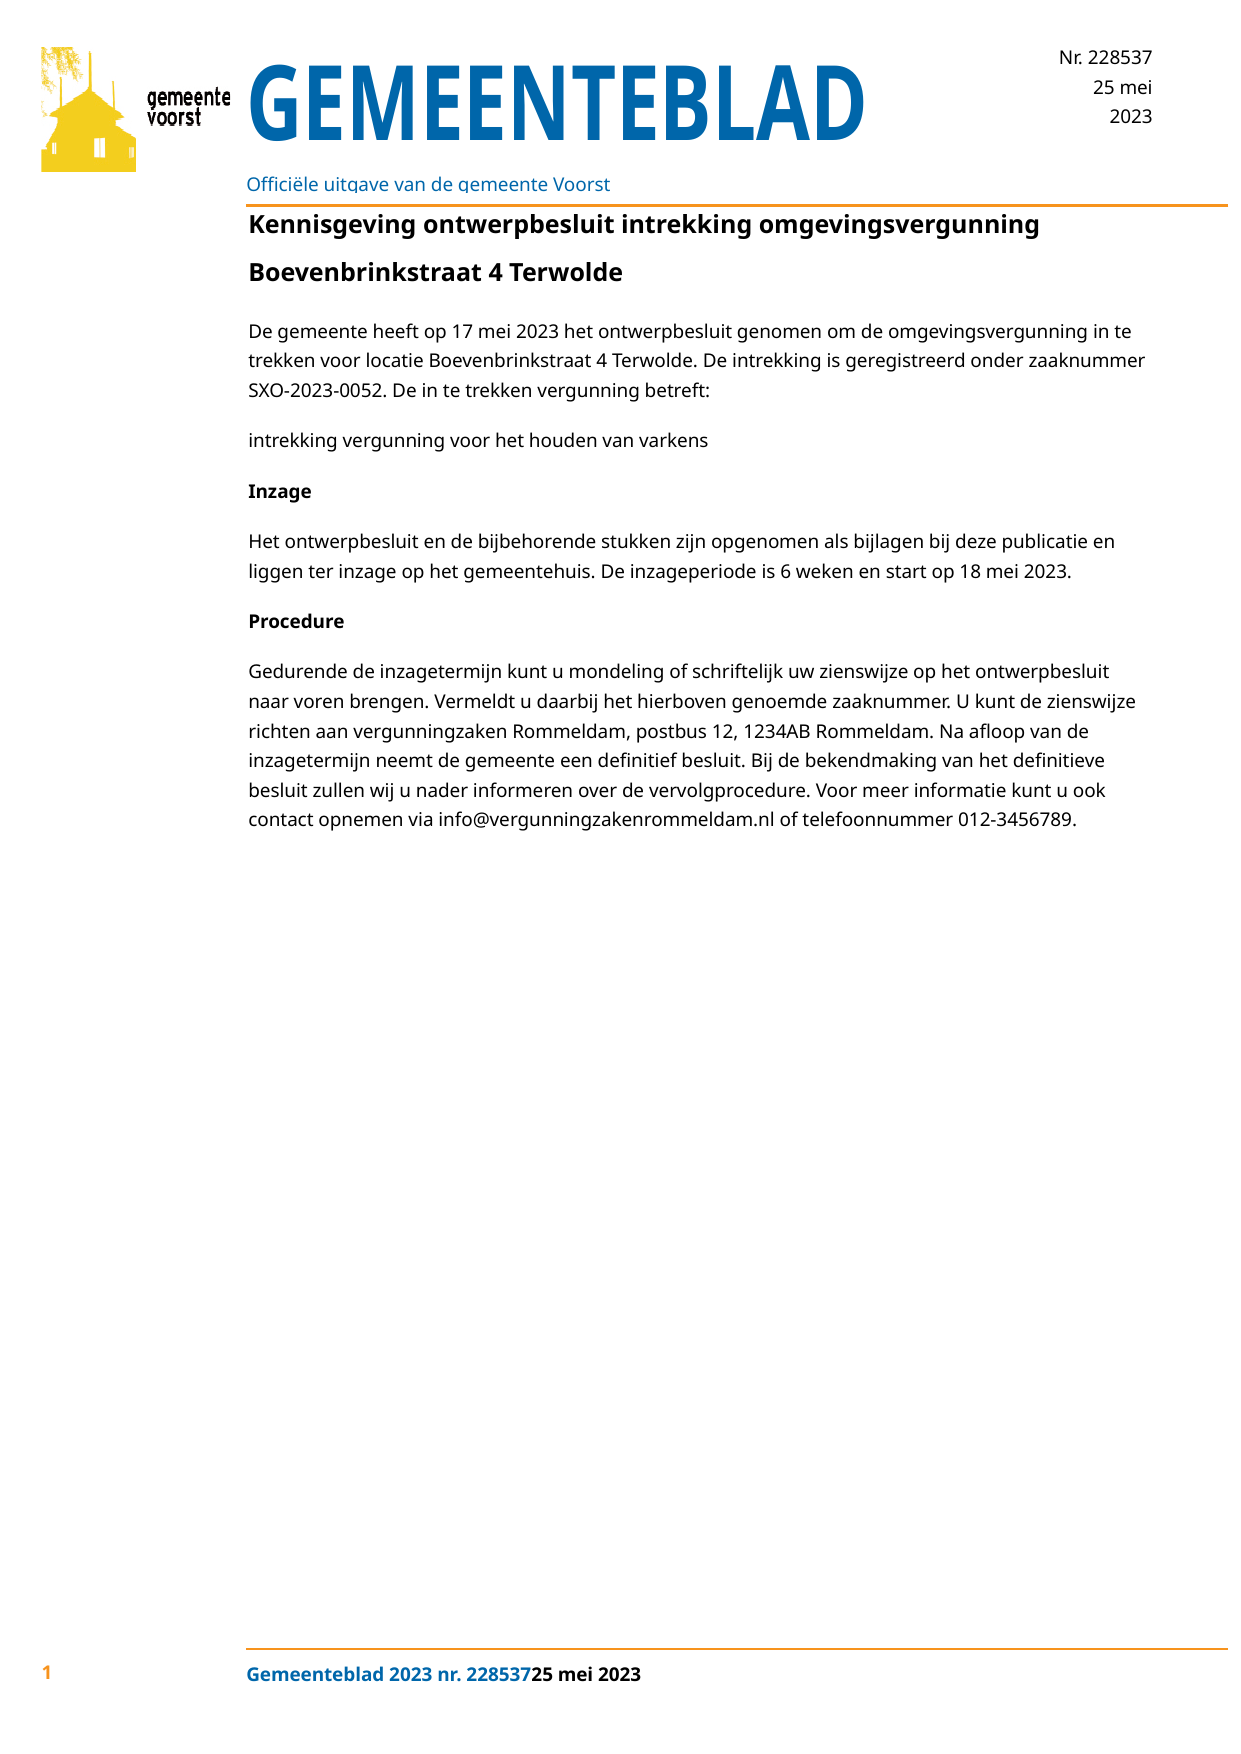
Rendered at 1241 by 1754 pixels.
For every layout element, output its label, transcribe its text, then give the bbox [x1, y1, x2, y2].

text Kennisgeving ontwerpbesluit intrekking omgevingsvergunning Boevenbrinkstraat 4 Terwolde [248, 207, 1152, 288]
picture [41, 47, 231, 172]
text Gedurende de inzagetermijn kunt u mondeling of schriftelijk uw zienswijze op het ontwerpbesluit naar voren brengen. Vermeldt u daarbij het hierboven genoemde zaaknummer. U kunt de zienswijze richten aan vergunningzaken Rommeldam, postbus 12, 1234AB Rommeldam. Na afloop van de inzagetermijn neemt de gemeente een definitief besluit. Bij de bekendmaking van het definitieve besluit zullen wij u nader informeren over de vervolgprocedure. Voor meer informatie kunt u ook contact opnemen via info@vergunningzakenrommeldam.nl of telefoonnummer 012-3456789. [248, 659, 1152, 832]
text Het ontwerpbesluit en de bijbehorende stukken zijn opgenomen als bijlagen bij deze publicatie en liggen ter inzage op het gemeentehuis. De inzageperiode is 6 weken en start op 18 mei 2023. [248, 528, 1152, 584]
text Inzage [248, 478, 1152, 504]
text De gemeente heeft op 17 mei 2023 het ontwerpbesluit genomen om de omgevingsvergunning in te trekken voor locatie Boevenbrinkstraat 4 Terwolde. De intrekking is geregistreerd onder zaaknummer SXO-2023-0052. De in te trekken vergunning betreft: [248, 318, 1152, 403]
text intrekking vergunning voor het houden van varkens [248, 427, 1152, 453]
text Procedure [248, 608, 1152, 634]
